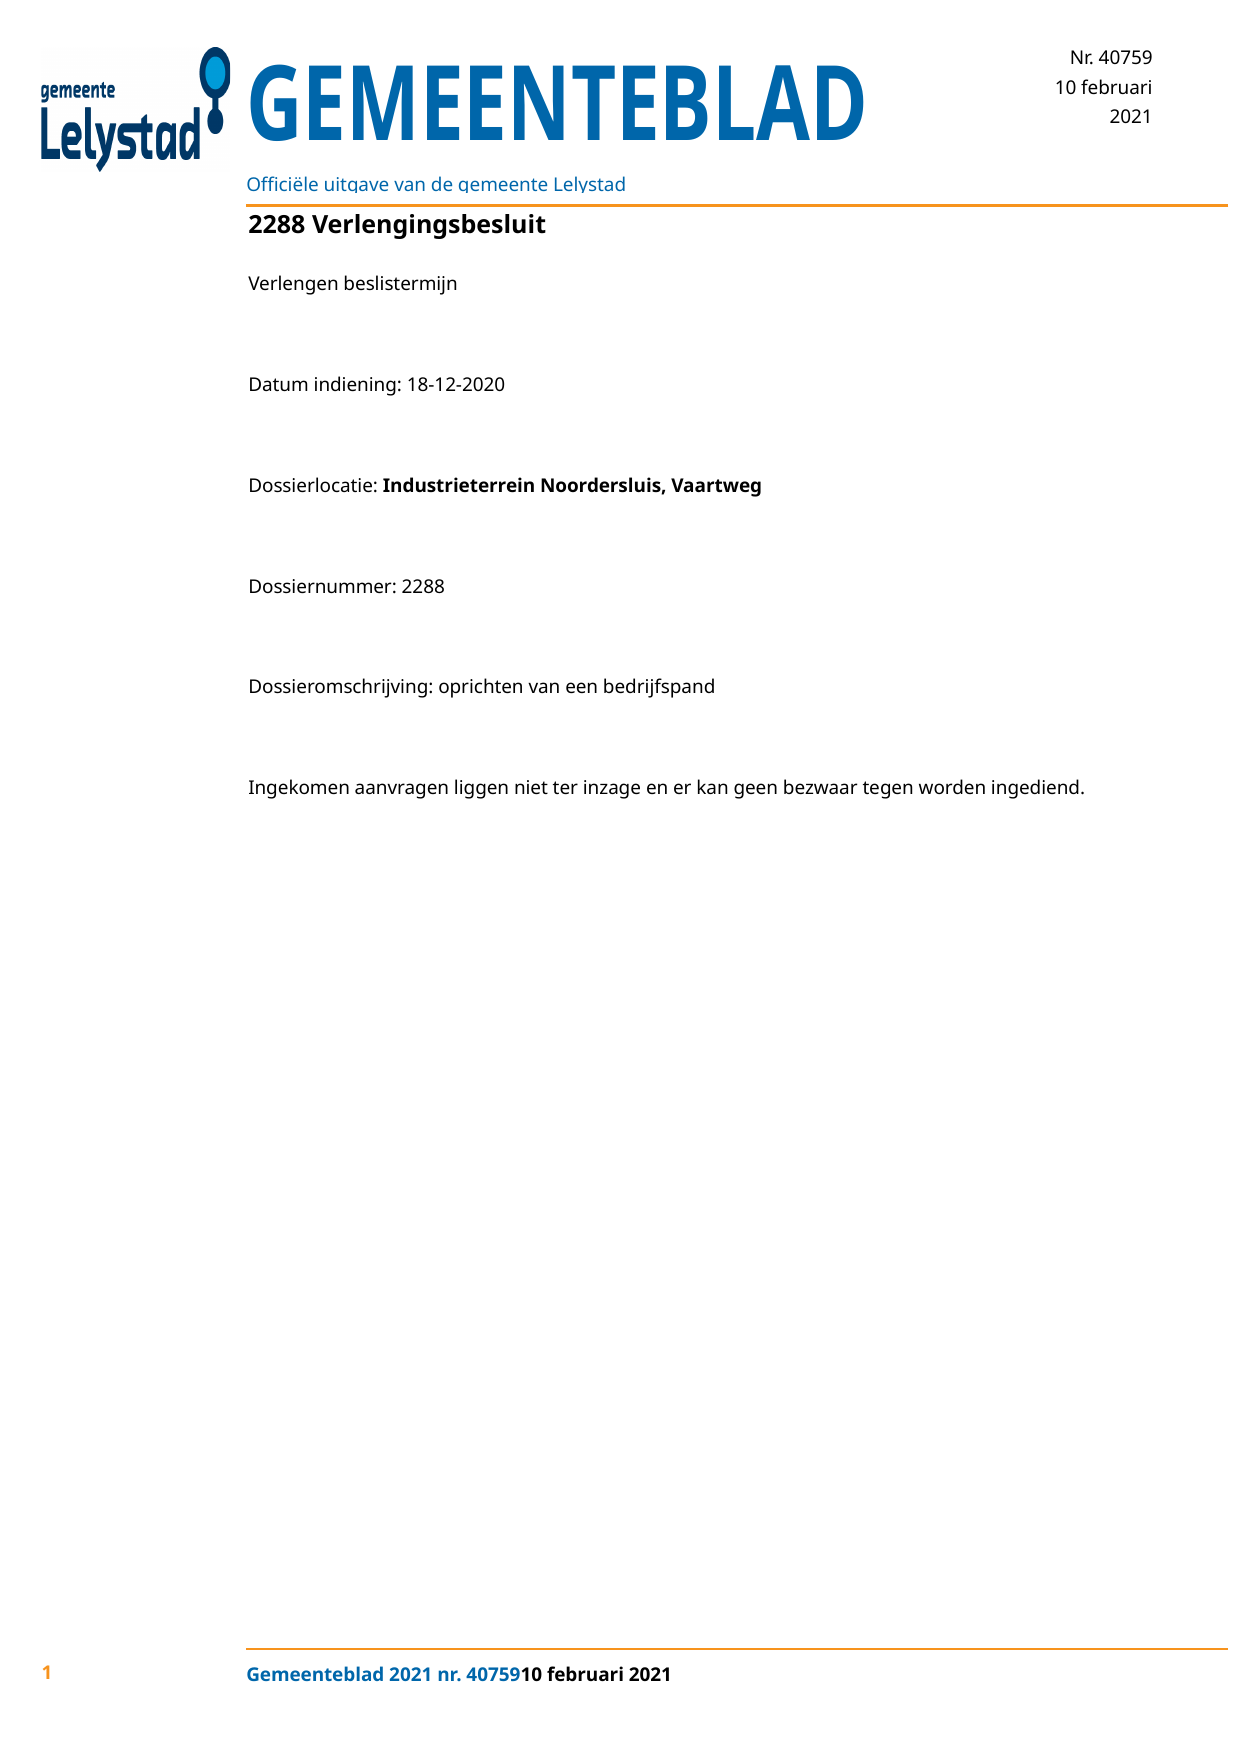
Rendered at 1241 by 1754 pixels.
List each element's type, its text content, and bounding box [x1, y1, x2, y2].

text Dossiernummer: 2288 [248, 573, 1152, 598]
picture [41, 47, 231, 172]
text Dossierlocatie: Industrieterrein Noordersluis, Vaartweg [248, 472, 1152, 498]
text Ingekomen aanvragen liggen niet ter inzage en er kan geen bezwaar tegen worden ingediend. [248, 774, 1152, 800]
text Datum indiening: 18-12-2020 [248, 371, 1152, 397]
text Verlengen beslistermijn [248, 270, 1152, 296]
text 2288 Verlengingsbesluit [248, 207, 1152, 241]
text Dossieromschrijving: oprichten van een bedrijfspand [248, 674, 1152, 699]
